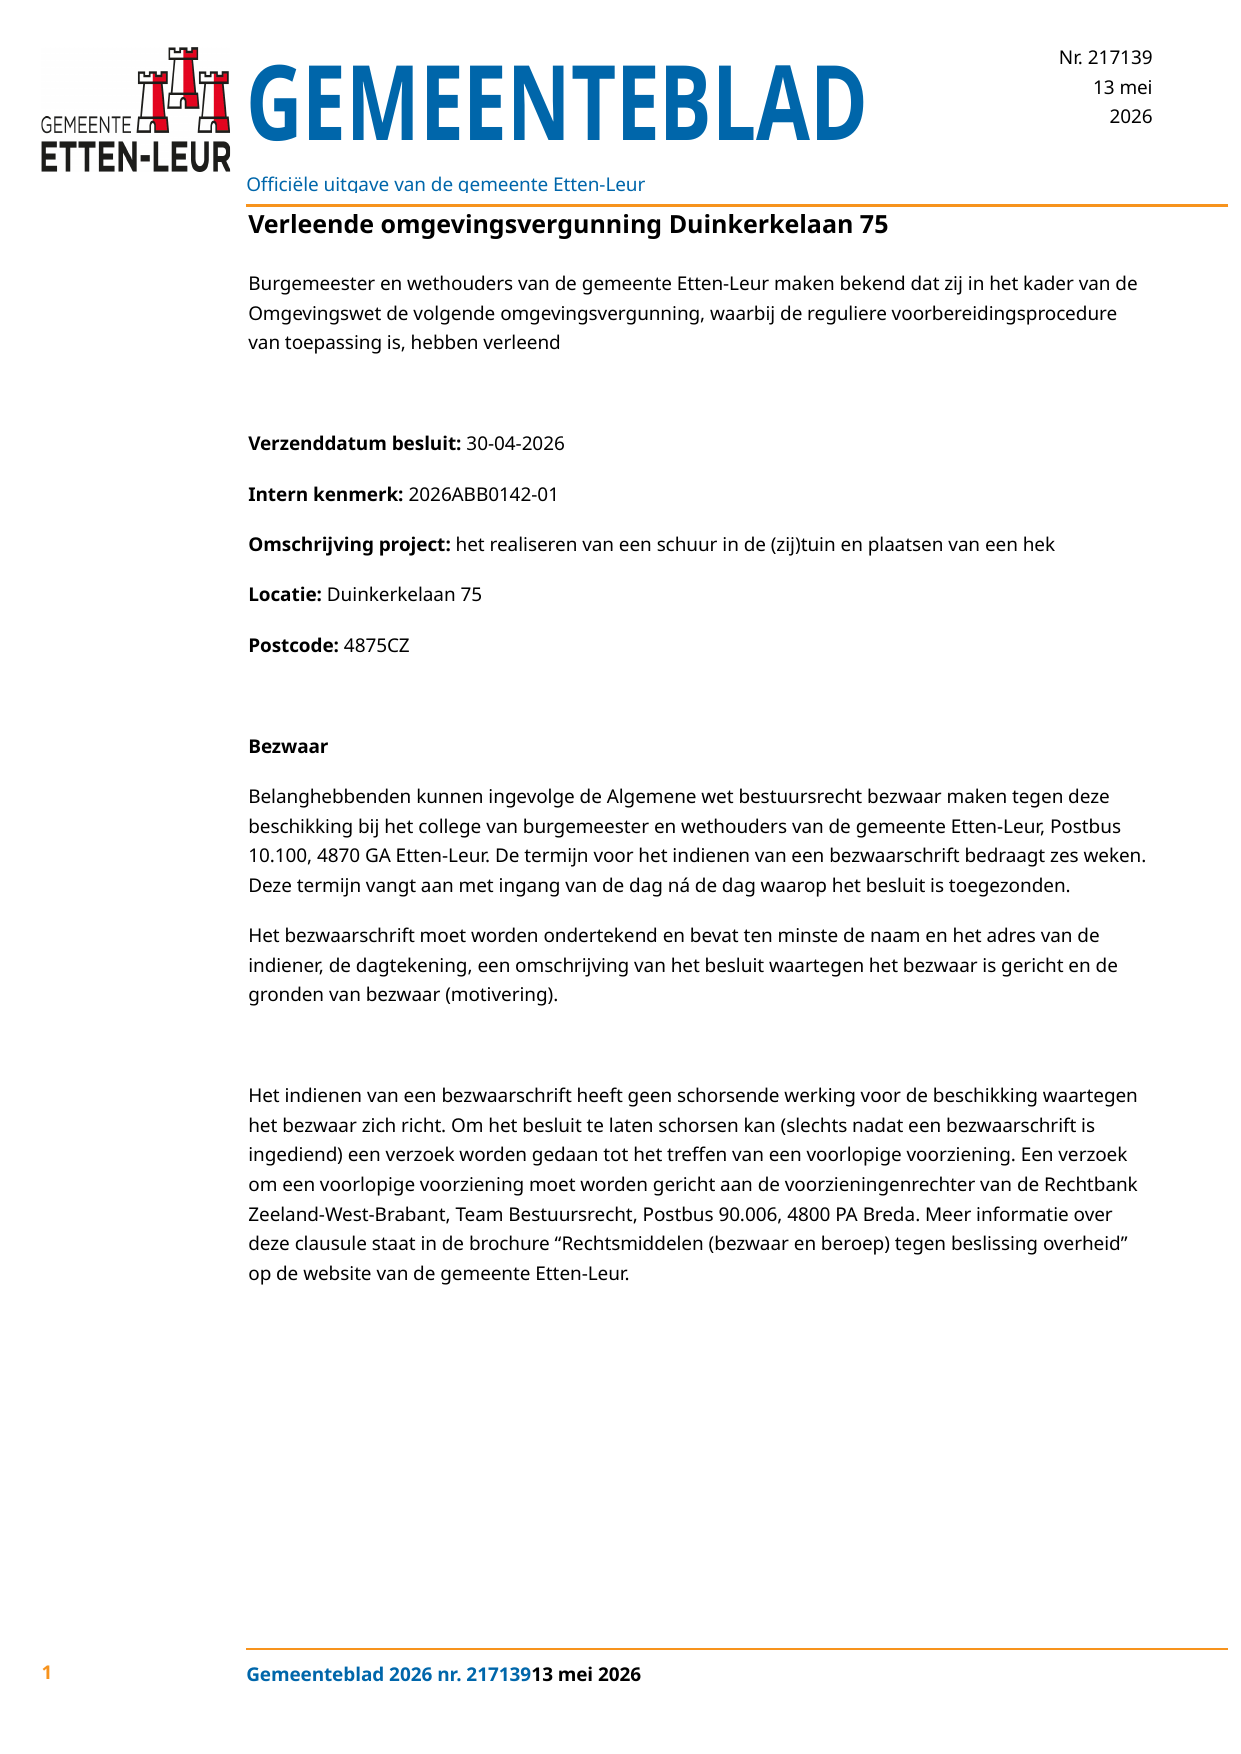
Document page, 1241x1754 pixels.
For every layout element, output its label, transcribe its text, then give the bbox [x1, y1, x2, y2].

text Het bezwaarschrift moet worden ondertekend en bevat ten minste de naam en het adres van de indiener, de dagtekening, een omschrijving van het besluit waartegen het bezwaar is gericht en de gronden van bezwaar (motivering). [248, 922, 1152, 1007]
text Verleende omgevingsvergunning Duinkerkelaan 75 [248, 207, 1152, 241]
text Bezwaar [248, 733, 1152, 758]
text Omschrijving project: het realiseren van een schuur in de (zij)tuin en plaatsen van een hek [248, 531, 1152, 557]
text Locatie: Duinkerkelaan 75 [248, 582, 1152, 607]
text Verzenddatum besluit: 30-04-2026 [248, 430, 1152, 456]
text Postcode: 4875CZ [248, 632, 1152, 658]
text Belanghebbenden kunnen ingevolge de Algemene wet bestuursrecht bezwaar maken tegen deze beschikking bij het college van burgemeester en wethouders van de gemeente Etten-Leur, Postbus 10.100, 4870 GA Etten-Leur. De termijn voor het indienen van een bezwaarschrift bedraagt zes weken. Deze termijn vangt aan met ingang van de dag ná de dag waarop het besluit is toegezonden. [248, 783, 1152, 898]
picture [41, 47, 231, 172]
text Het indienen van een bezwaarschrift heeft geen schorsende werking voor de beschikking waartegen het bezwaar zich richt. Om het besluit te laten schorsen kan (slechts nadat een bezwaarschrift is ingediend) een verzoek worden gedaan tot het treffen van een voorlopige voorziening. Een verzoek om een voorlopige voorziening moet worden gericht aan de voorzieningenrechter van de Rechtbank Zeeland-West-Brabant, Team Bestuursrecht, Postbus 90.006, 4800 PA Breda. Meer informatie over deze clausule staat in de brochure “Rechtsmiddelen (bezwaar en beroep) tegen beslissing overheid” op de website van de gemeente Etten-Leur. [248, 1082, 1152, 1286]
text Intern kenmerk: 2026ABB0142-01 [248, 481, 1152, 506]
text Burgemeester en wethouders van de gemeente Etten-Leur maken bekend dat zij in het kader van de Omgevingswet de volgende omgevingsvergunning, waarbij de reguliere voorbereidingsprocedure van toepassing is, hebben verleend [248, 270, 1152, 355]
